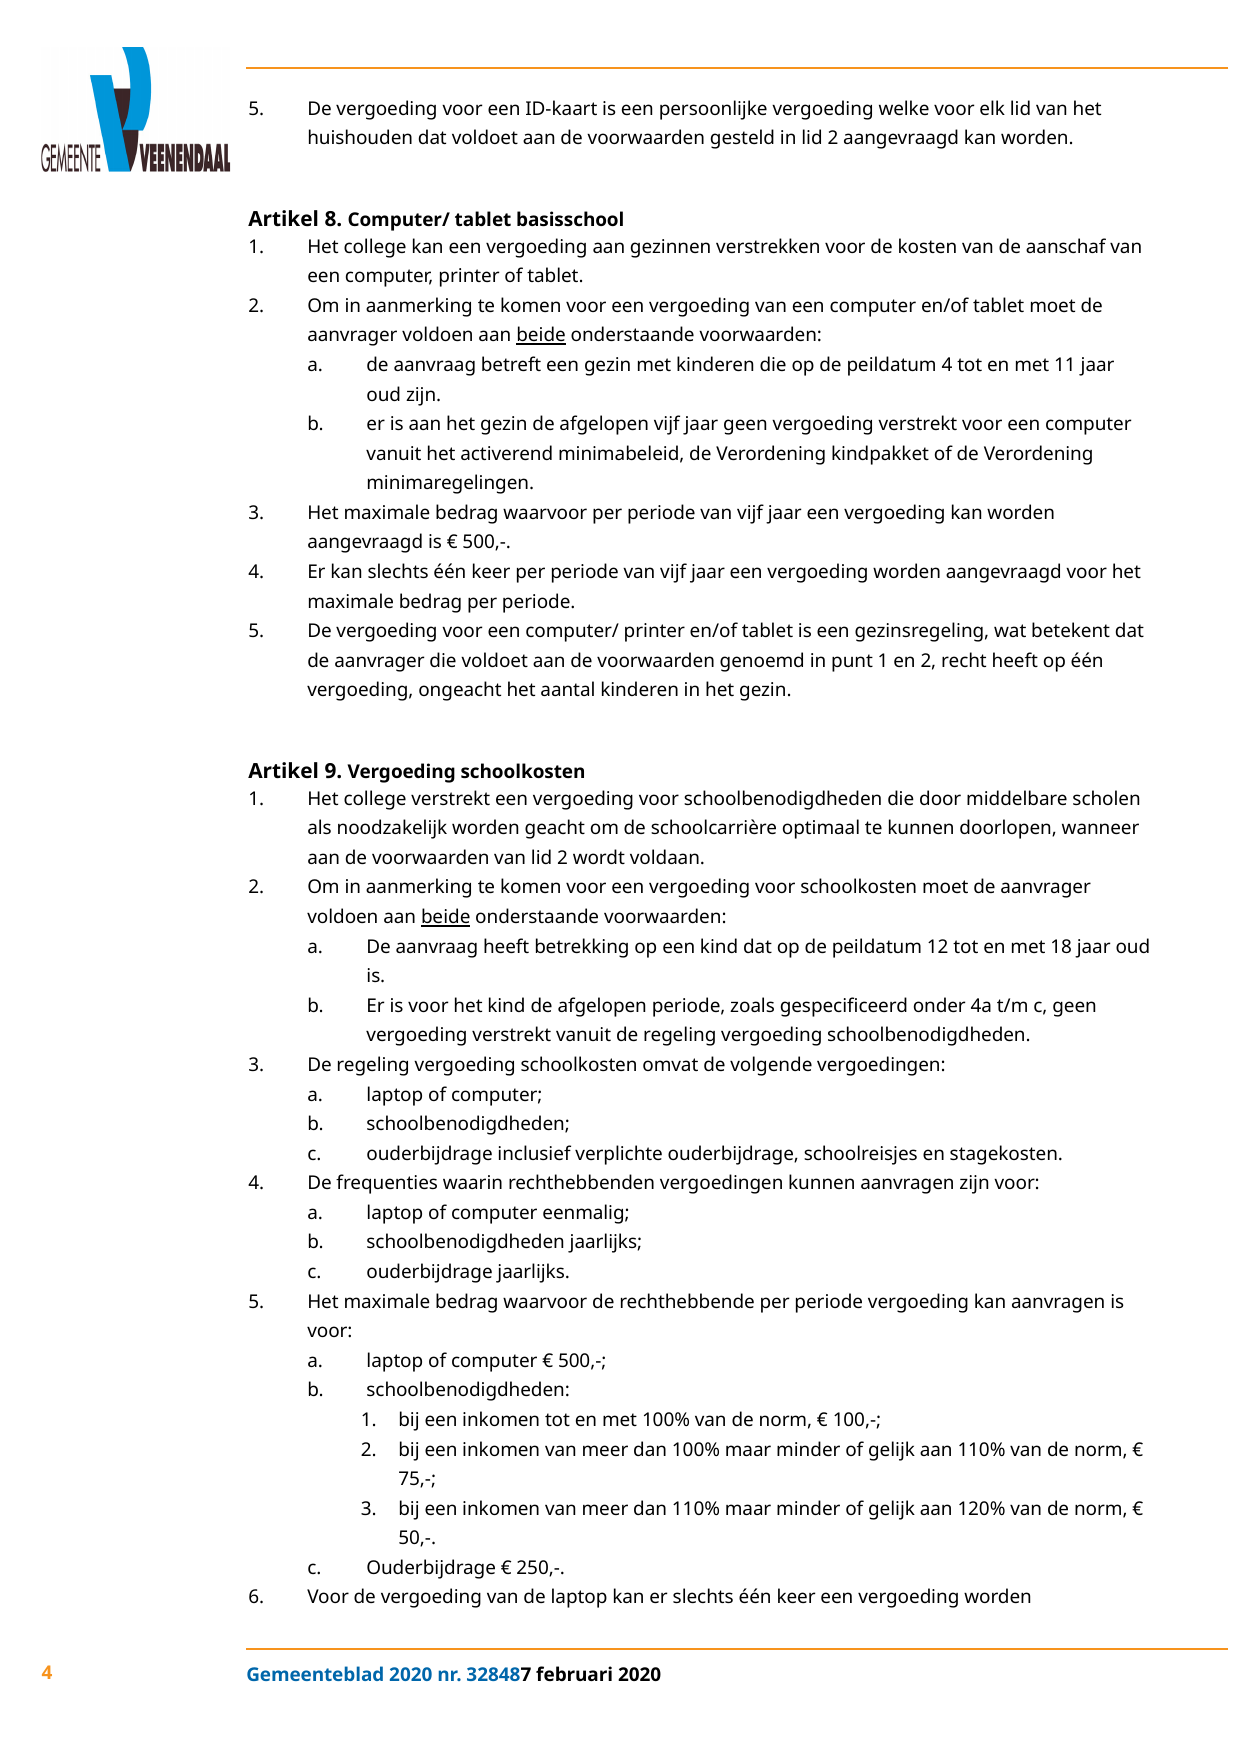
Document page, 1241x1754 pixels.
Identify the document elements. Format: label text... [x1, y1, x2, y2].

list De frequenties waarin rechthebbenden vergoedingen kunnen aanvragen zijn voor: [248, 1169, 1152, 1195]
list De regeling vergoeding schoolkosten omvat de volgende vergoedingen: [248, 1051, 1152, 1077]
list De vergoeding voor een ID-kaart is een persoonlijke vergoeding welke voor elk lid van het huishouden dat voldoet aan de voorwaarden gesteld in lid 2 aangevraagd kan worden. [248, 95, 1152, 150]
text Artikel 8. Computer/ tablet basisschool [248, 204, 1152, 233]
list Het college kan een vergoeding aan gezinnen verstrekken voor de kosten van de aanschaf van een computer, printer of tablet. [248, 233, 1152, 288]
list laptop of computer € 500,-; [307, 1347, 1152, 1373]
text Artikel 9. Vergoeding schoolkosten [248, 757, 1152, 785]
list Er is voor het kind de afgelopen periode, zoals gespecificeerd onder 4a t/m c, geen vergoeding verstrekt vanuit de regeling vergoeding schoolbenodigdheden. [307, 992, 1152, 1047]
list ouderbijdrage inclusief verplichte ouderbijdrage, schoolreisjes en stagekosten. [307, 1140, 1152, 1166]
list laptop of computer; [307, 1081, 1152, 1107]
list bij een inkomen tot en met 100% van de norm, € 100,-; [361, 1406, 1152, 1432]
list bij een inkomen van meer dan 100% maar minder of gelijk aan 110% van de norm, € 75,-; [361, 1436, 1152, 1491]
list Het maximale bedrag waarvoor per periode van vijf jaar een vergoeding kan worden aangevraagd is € 500,-. [248, 499, 1152, 554]
list bij een inkomen van meer dan 110% maar minder of gelijk aan 120% van de norm, € 50,-. [361, 1495, 1152, 1550]
list schoolbenodigdheden jaarlijks; [307, 1229, 1152, 1254]
list De vergoeding voor een computer/ printer en/of tablet is een gezinsregeling, wat betekent dat de aanvrager die voldoet aan de voorwaarden genoemd in punt 1 en 2, recht heeft op één vergoeding, ongeacht het aantal kinderen in het gezin. [248, 617, 1152, 702]
list de aanvraag betreft een gezin met kinderen die op de peildatum 4 tot en met 11 jaar oud zijn. [307, 351, 1152, 406]
list Het maximale bedrag waarvoor de rechthebbende per periode vergoeding kan aanvragen is voor: [248, 1288, 1152, 1343]
picture [123, 47, 231, 172]
list Er kan slechts één keer per periode van vijf jaar een vergoeding worden aangevraagd voor het maximale bedrag per periode. [248, 558, 1152, 613]
list Voor de vergoeding van de laptop kan er slechts één keer een vergoeding worden [248, 1584, 1152, 1609]
picture [41, 47, 130, 172]
list Het college verstrekt een vergoeding voor schoolbenodigdheden die door middelbare scholen als noodzakelijk worden geacht om de schoolcarrière optimaal te kunnen doorlopen, wanneer aan de voorwaarden van lid 2 wordt voldaan. [248, 785, 1152, 870]
list schoolbenodigdheden; [307, 1110, 1152, 1136]
list De aanvraag heeft betrekking op een kind dat op de peildatum 12 tot en met 18 jaar oud is. [307, 933, 1152, 988]
list laptop of computer eenmalig; [307, 1199, 1152, 1225]
list ouderbijdrage jaarlijks. [307, 1258, 1152, 1284]
list schoolbenodigdheden: [307, 1377, 1152, 1402]
list Ouderbijdrage € 250,-. [307, 1554, 1152, 1580]
list Om in aanmerking te komen voor een vergoeding voor schoolkosten moet de aanvrager voldoen aan beide onderstaande voorwaarden: [248, 874, 1152, 929]
list er is aan het gezin de afgelopen vijf jaar geen vergoeding verstrekt voor een computer vanuit het activerend minimabeleid, de Verordening kindpakket of de Verordening minimaregelingen. [307, 410, 1152, 495]
list Om in aanmerking te komen voor een vergoeding van een computer en/of tablet moet de aanvrager voldoen aan beide onderstaande voorwaarden: [248, 292, 1152, 347]
